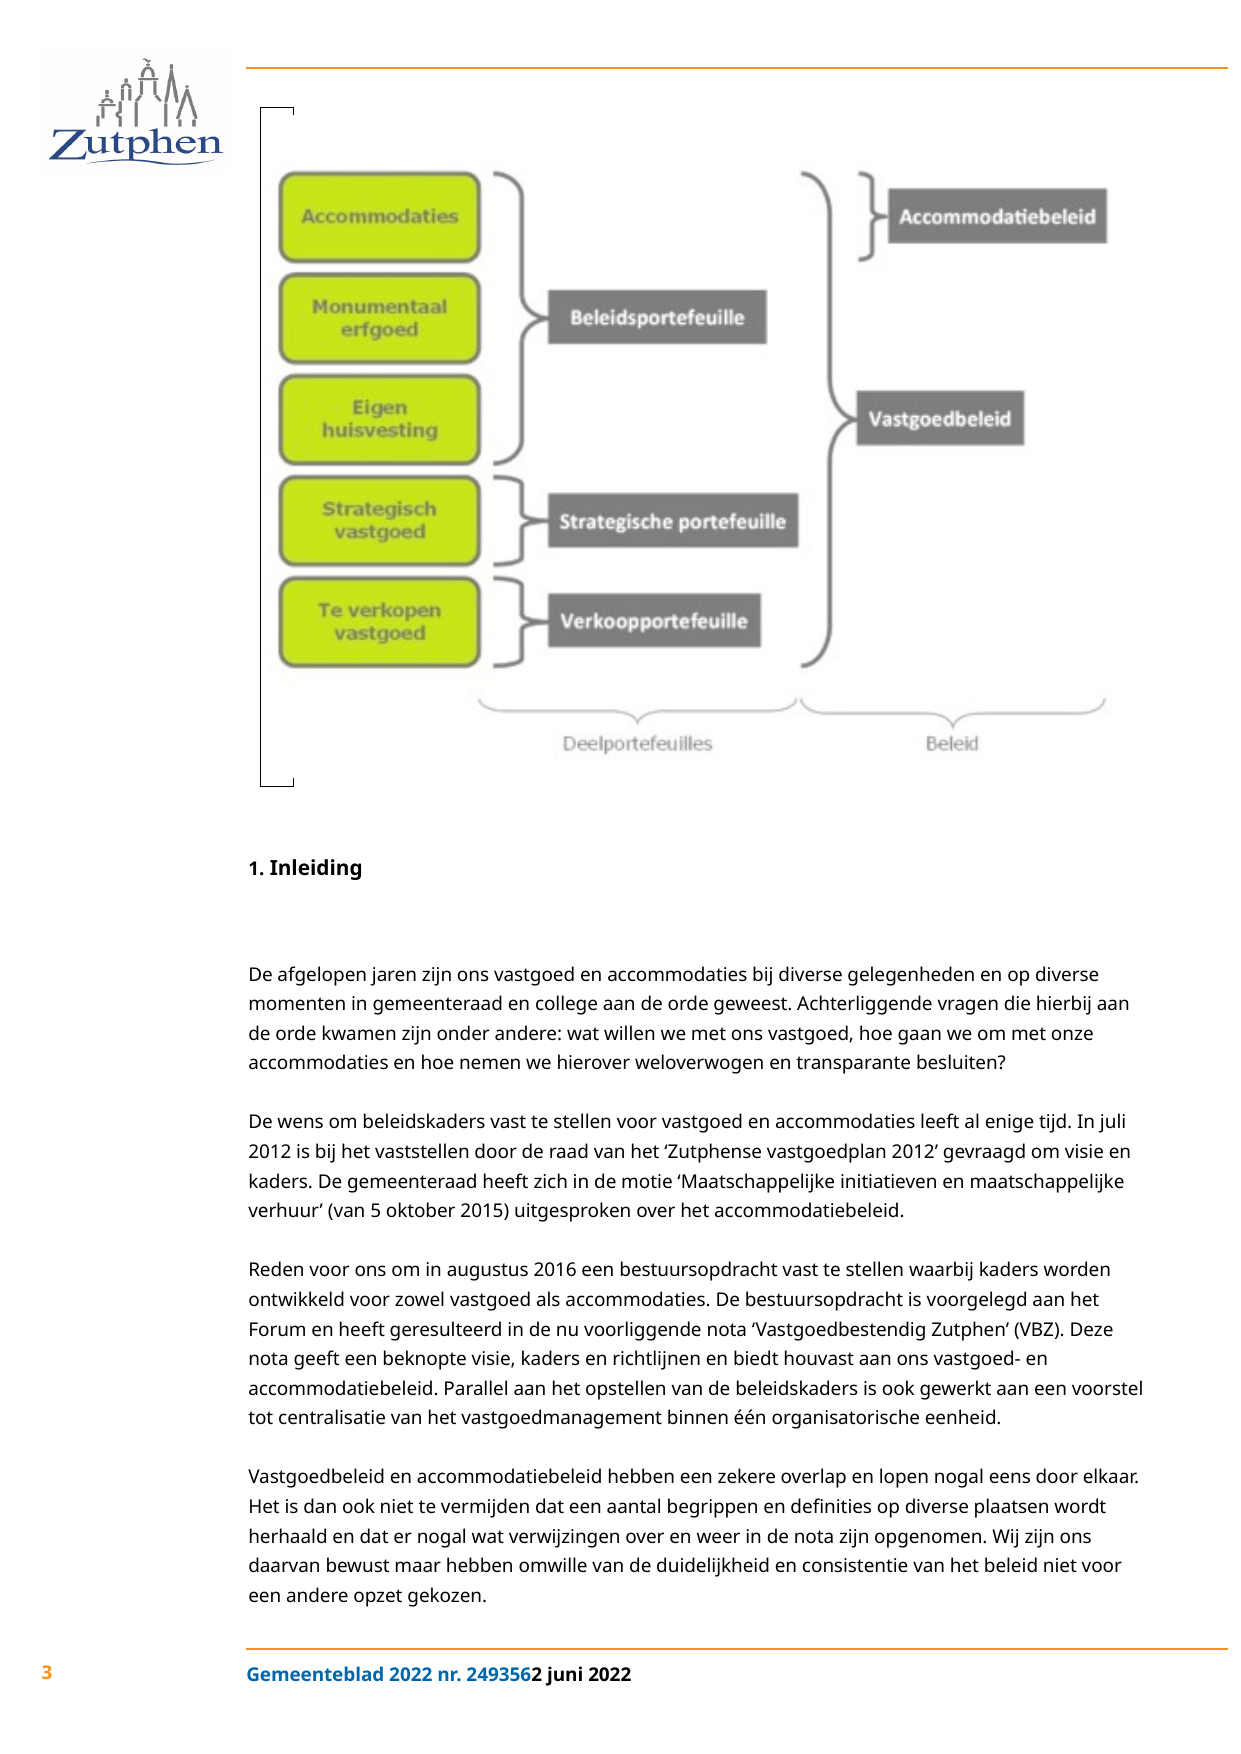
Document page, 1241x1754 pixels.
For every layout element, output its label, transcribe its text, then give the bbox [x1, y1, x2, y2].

text 1. Inleiding [248, 853, 1152, 882]
text Reden voor ons om in augustus 2016 een bestuursopdracht vast te stellen waarbij kaders worden ontwikkeld voor zowel vastgoed als accommodaties. De bestuursopdracht is voorgelegd aan het Forum en heeft geresulteerd in de nu voorliggende nota ‘Vastgoedbestendig Zutphen’ (VBZ). Deze nota geeft een beknopte visie, kaders en richtlijnen en biedt houvast aan ons vastgoed- en accommodatiebeleid. Parallel aan het opstellen van de beleidskaders is ook gewerkt aan een voorstel tot centralisatie van het vastgoedmanagement binnen één organisatorische eenheid. [248, 1257, 1152, 1430]
picture [41, 47, 231, 172]
text Vastgoedbeleid en accommodatiebeleid hebben een zekere overlap en lopen nogal eens door elkaar. Het is dan ook niet te vermijden dat een aantal begrippen en definities op diverse plaatsen wordt herhaald en dat er nogal wat verwijzingen over en weer in de nota zijn opgenomen. Wij zijn ons daarvan bewust maar hebben omwille van de duidelijkheid en consistentie van het beleid niet voor een andere opzet gekozen. [248, 1464, 1152, 1608]
picture [268, 115, 1173, 778]
text De wens om beleidskaders vast te stellen voor vastgoed en accommodaties leeft al enige tijd. In juli 2012 is bij het vaststellen door de raad van het ‘Zutphense vastgoedplan 2012’ gevraagd om visie en kaders. De gemeenteraad heeft zich in de motie ‘Maatschappelijke initiatieven en maatschappelijke verhuur’ (van 5 oktober 2015) uitgesproken over het accommodatiebeleid. [248, 1109, 1152, 1223]
text De afgelopen jaren zijn ons vastgoed en accommodaties bij diverse gelegenheden en op diverse momenten in gemeenteraad en college aan de orde geweest. Achterliggende vragen die hierbij aan de orde kwamen zijn onder andere: wat willen we met ons vastgoed, hoe gaan we om met onze accommodaties en hoe nemen we hierover weloverwogen en transparante besluiten? [248, 961, 1152, 1075]
